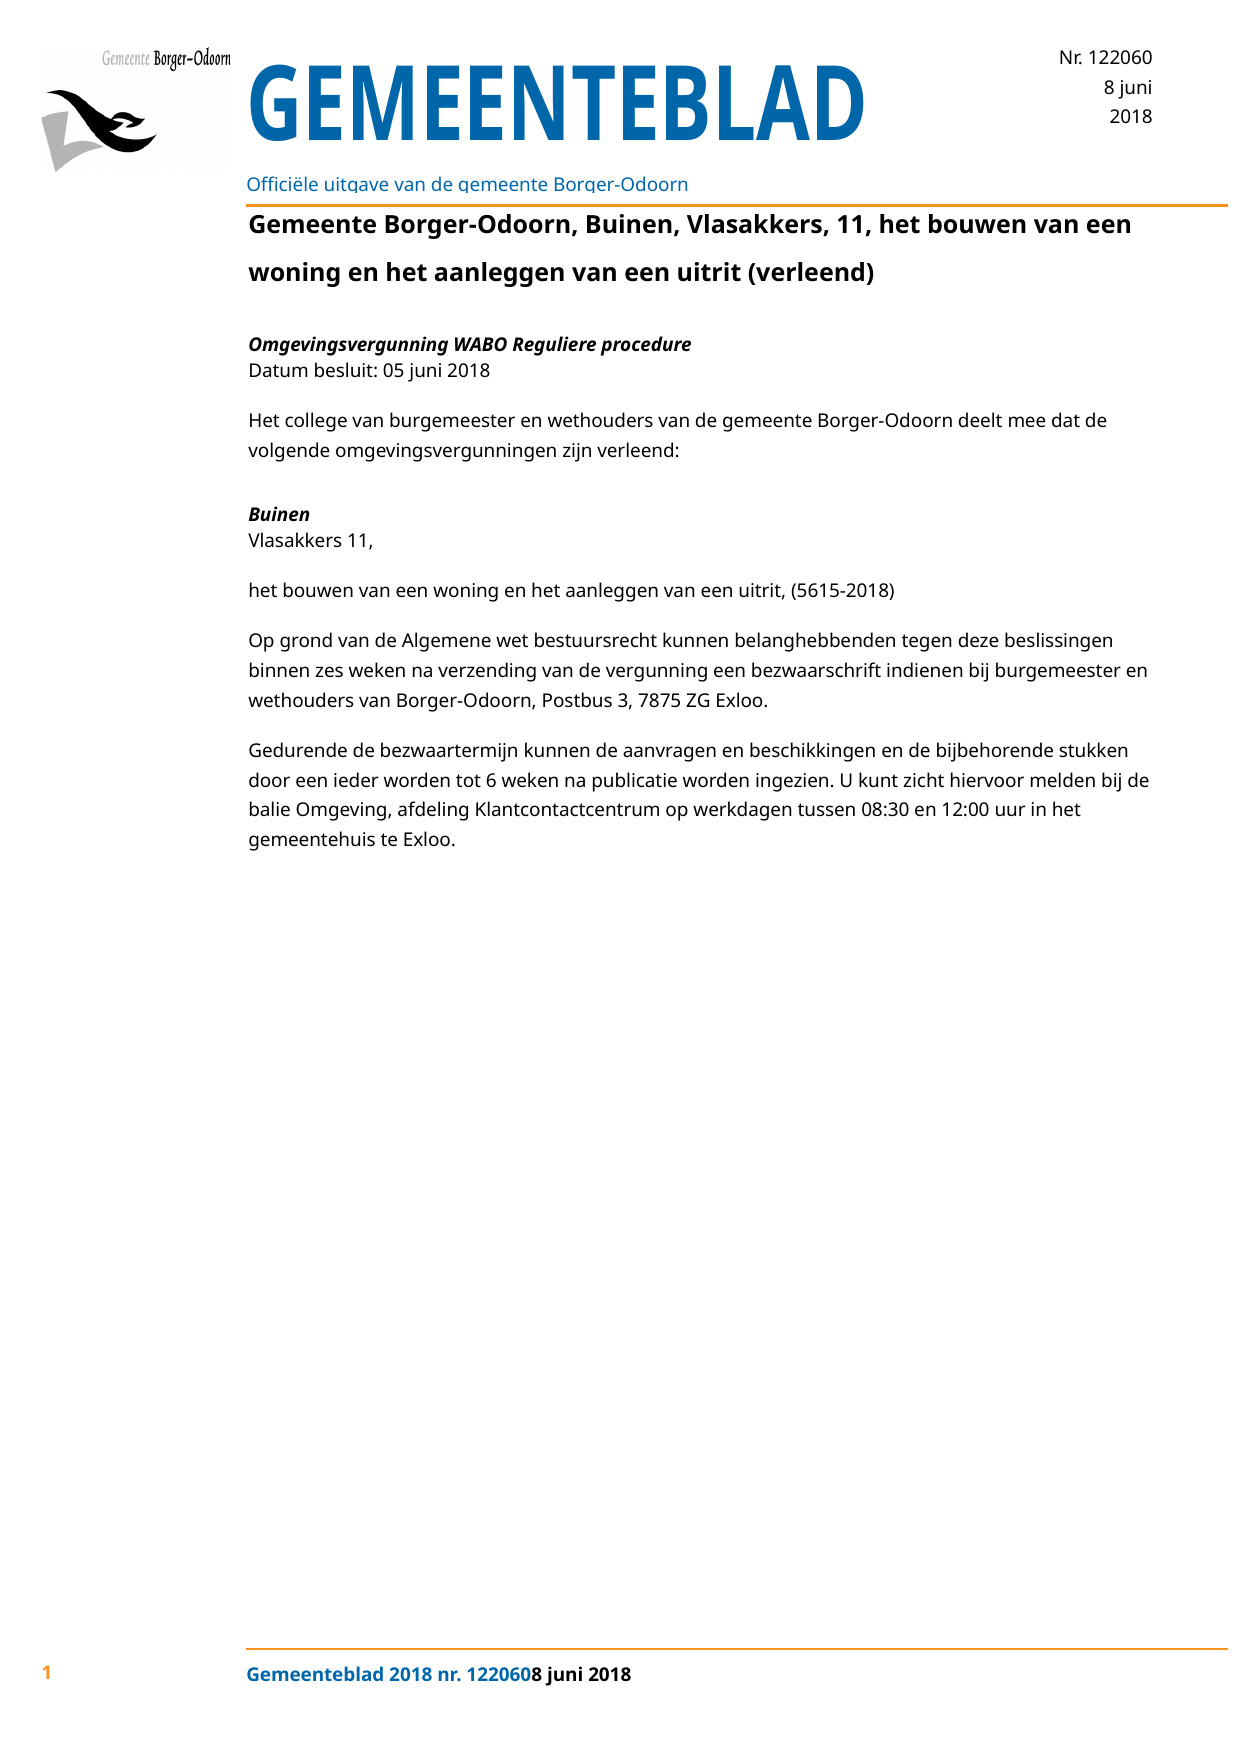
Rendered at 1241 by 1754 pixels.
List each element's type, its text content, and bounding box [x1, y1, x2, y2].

text Buinen [248, 501, 1152, 527]
text Vlasakkers 11, [248, 527, 1152, 553]
text Omgevingsvergunning WABO Reguliere procedure [248, 331, 1152, 357]
picture [41, 47, 231, 172]
text Gemeente Borger-Odoorn, Buinen, Vlasakkers, 11, het bouwen van een woning en het aanleggen van een uitrit (verleend) [248, 207, 1152, 288]
text Datum besluit: 05 juni 2018 [248, 357, 1152, 383]
text het bouwen van een woning en het aanleggen van een uitrit, (5615-2018) [248, 577, 1152, 603]
text Op grond van de Algemene wet bestuursrecht kunnen belanghebbenden tegen deze beslissingen binnen zes weken na verzending van de vergunning een bezwaarschrift indienen bij burgemeester en wethouders van Borger-Odoorn, Postbus 3, 7875 ZG Exloo. [248, 628, 1152, 713]
text Gedurende de bezwaartermijn kunnen de aanvragen en beschikkingen en de bijbehorende stukken door een ieder worden tot 6 weken na publicatie worden ingezien. U kunt zicht hiervoor melden bij de balie Omgeving, afdeling Klantcontactcentrum op werkdagen tussen 08:30 en 12:00 uur in het gemeentehuis te Exloo. [248, 737, 1152, 852]
text Het college van burgemeester en wethouders van de gemeente Borger-Odoorn deelt mee dat de volgende omgevingsvergunningen zijn verleend: [248, 408, 1152, 463]
